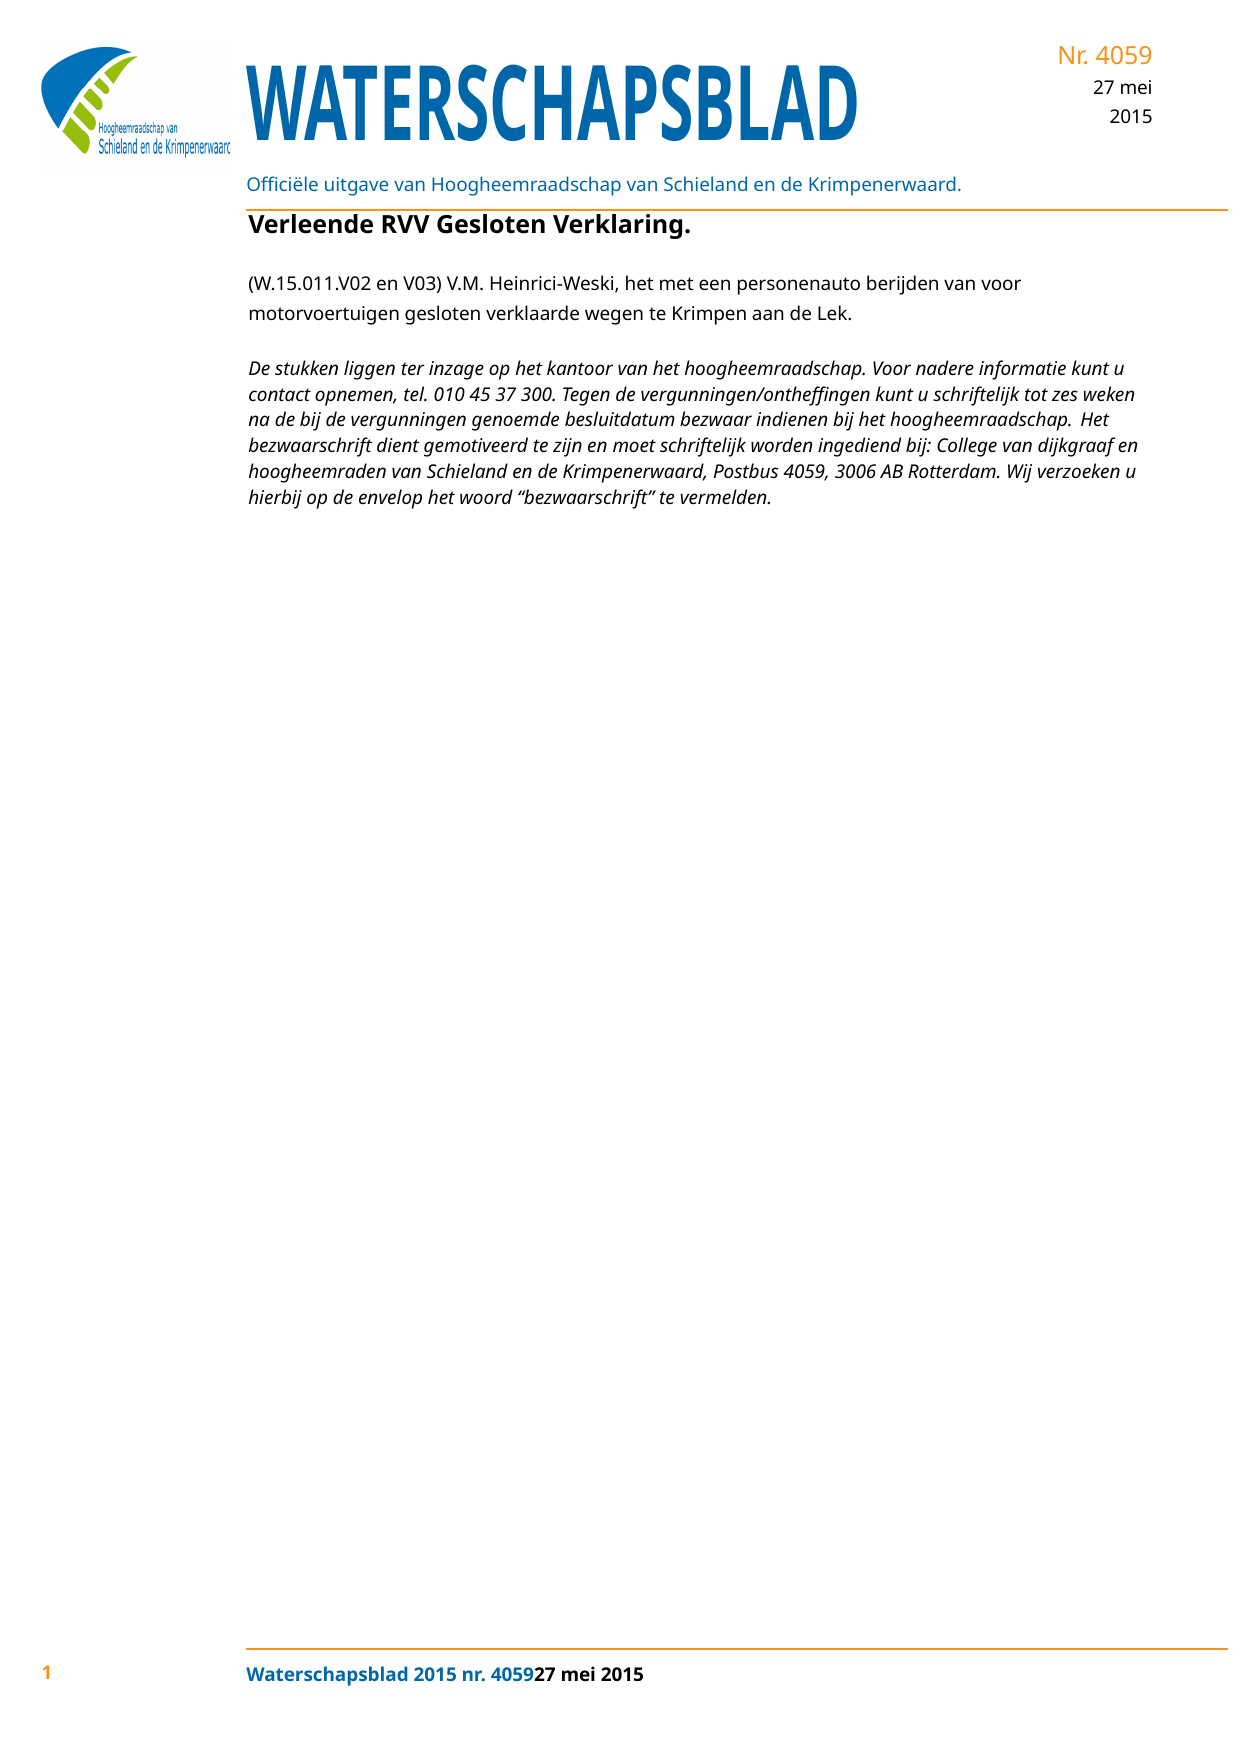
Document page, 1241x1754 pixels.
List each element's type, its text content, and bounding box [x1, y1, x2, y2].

text De stukken liggen ter inzage op het kantoor van het hoogheemraadschap. Voor nadere informatie kunt u contact opnemen, tel. 010 45 37 300. Tegen de vergunningen/ontheffingen kunt u schriftelijk tot zes weken na de bij de vergunningen genoemde besluitdatum bezwaar indienen bij het hoogheemraadschap. Het bezwaarschrift dient gemotiveerd te zijn en moet schriftelijk worden ingediend bij: College van dijkgraaf en hoogheemraden van Schieland en de Krimpenerwaard, Postbus 4059, 3006 AB Rotterdam. Wij verzoeken u hierbij op de envelop het woord “bezwaarschrift” te vermelden. [248, 355, 1152, 509]
text Verleende RVV Gesloten Verklaring. [248, 211, 1152, 241]
picture [41, 47, 231, 172]
text (W.15.011.V02 en V03) V.M. Heinrici-Weski, het met een personenauto berijden van voor motorvoertuigen gesloten verklaarde wegen te Krimpen aan de Lek. [248, 270, 1152, 326]
